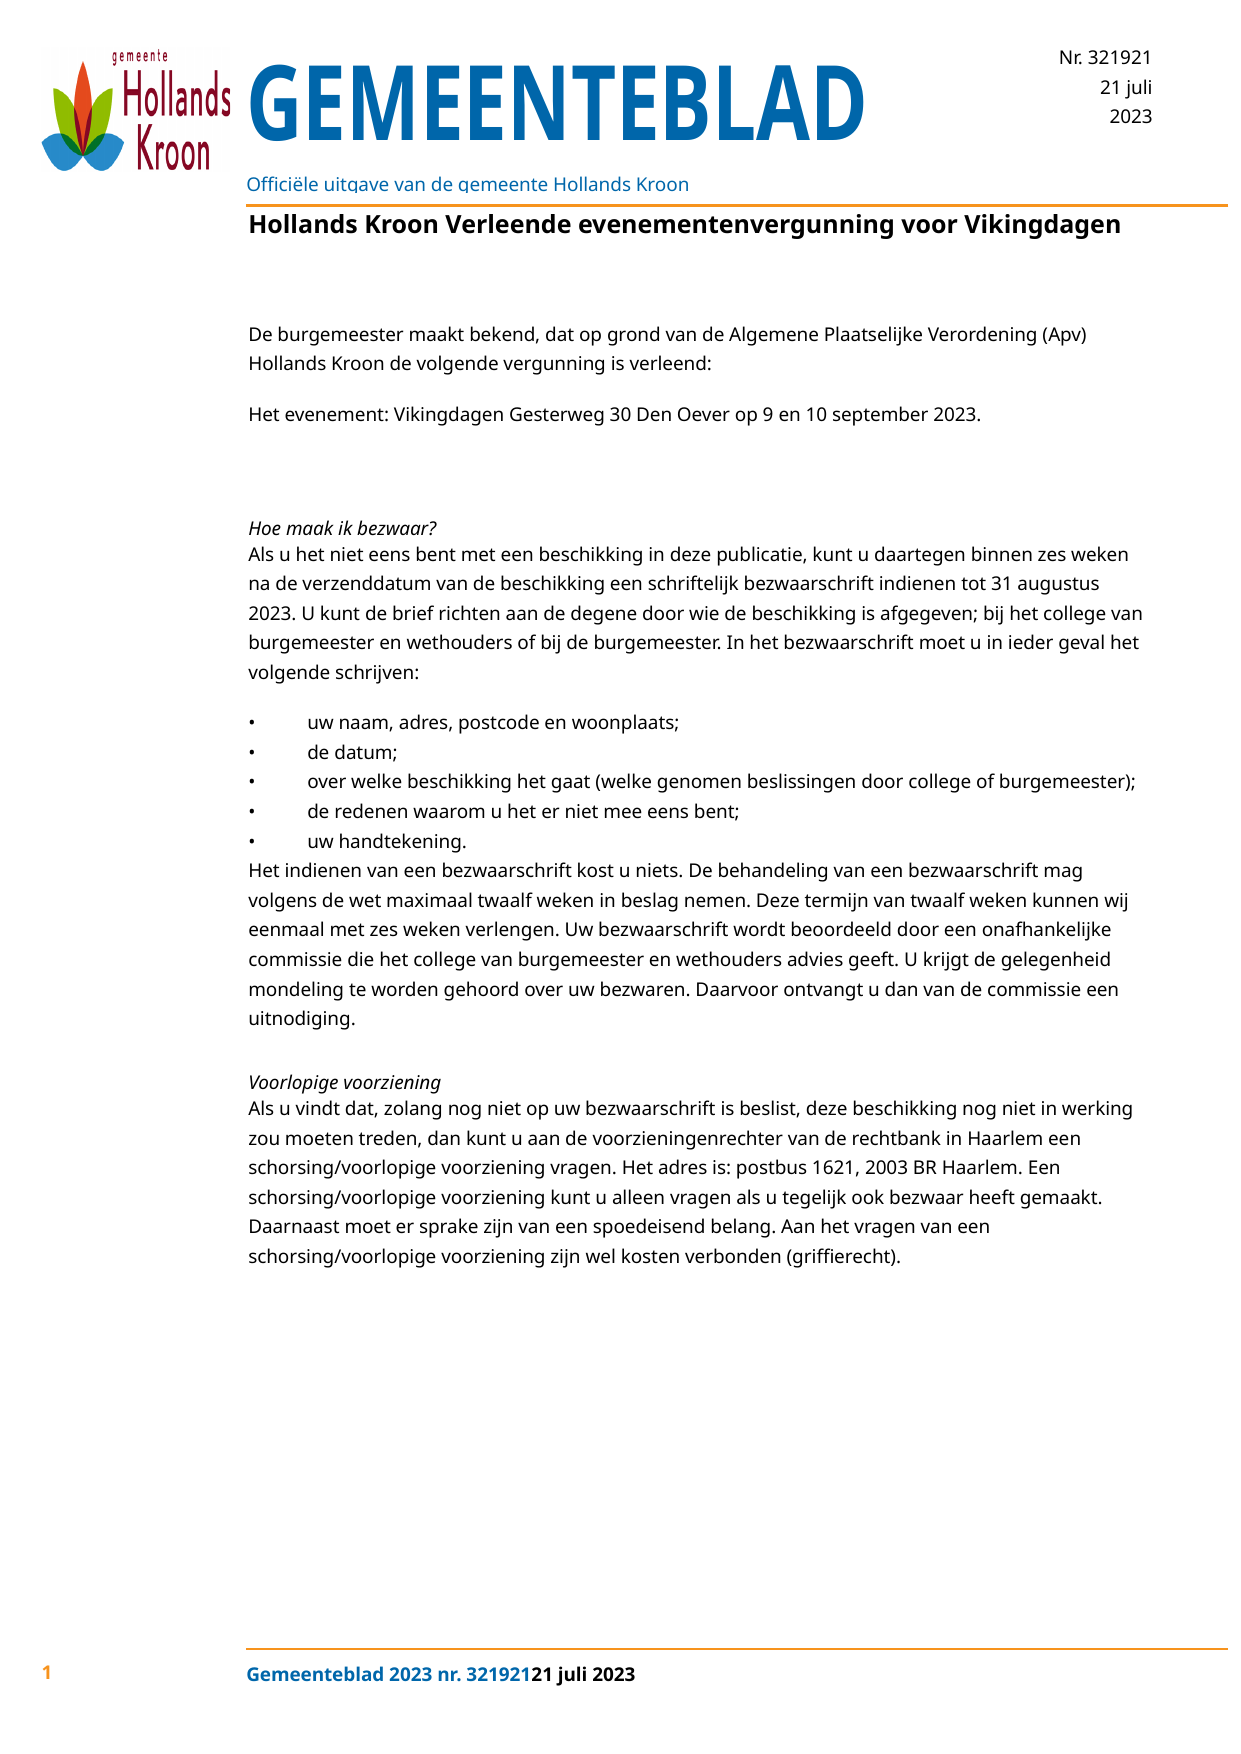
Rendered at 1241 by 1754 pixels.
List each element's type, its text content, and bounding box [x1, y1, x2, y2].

text Het evenement: Vikingdagen Gesterweg 30 Den Oever op 9 en 10 september 2023. [248, 401, 1152, 426]
list de redenen waarom u het er niet mee eens bent; [248, 798, 1152, 824]
list uw naam, adres, postcode en woonplaats; [248, 709, 1152, 735]
text Hoe maak ik bezwaar? [248, 515, 1152, 541]
text Als u vindt dat, zolang nog niet op uw bezwaarschrift is beslist, deze beschikking nog niet in werking zou moeten treden, dan kunt u aan de voorzieningenrechter van de rechtbank in Haarlem een schorsing/voorlopige voorziening vragen. Het adres is: postbus 1621, 2003 BR Haarlem. Een schorsing/voorlopige voorziening kunt u alleen vragen als u tegelijk ook bezwaar heeft gemaakt. Daarnaast moet er sprake zijn van een spoedeisend belang. Aan het vragen van een schorsing/voorlopige voorziening zijn wel kosten verbonden (griffierecht). [248, 1095, 1152, 1269]
picture [41, 47, 231, 172]
list uw handtekening. [248, 828, 1152, 854]
text Als u het niet eens bent met een beschikking in deze publicatie, kunt u daartegen binnen zes weken na de verzenddatum van de beschikking een schriftelijk bezwaarschrift indienen tot 31 augustus 2023. U kunt de brief richten aan de degene door wie de beschikking is afgegeven; bij het college van burgemeester en wethouders of bij de burgemeester. In het bezwaarschrift moet u in ieder geval het volgende schrijven: [248, 541, 1152, 685]
text Hollands Kroon Verleende evenementenvergunning voor Vikingdagen [248, 207, 1152, 241]
text De burgemeester maakt bekend, dat op grond van de Algemene Plaatselijke Verordening (Apv) Hollands Kroon de volgende vergunning is verleend: [248, 321, 1152, 376]
list de datum; [248, 739, 1152, 765]
text Het indienen van een bezwaarschrift kost u niets. De behandeling van een bezwaarschrift mag volgens de wet maximaal twaalf weken in beslag nemen. Deze termijn van twaalf weken kunnen wij eenmaal met zes weken verlengen. Uw bezwaarschrift wordt beoordeeld door een onafhankelijke commissie die het college van burgemeester en wethouders advies geeft. U krijgt de gelegenheid mondeling te worden gehoord over uw bezwaren. Daarvoor ontvangt u dan van de commissie een uitnodiging. [248, 857, 1152, 1031]
list over welke beschikking het gaat (welke genomen beslissingen door college of burgemeester); [248, 769, 1152, 794]
text Voorlopige voorziening [248, 1069, 1152, 1095]
